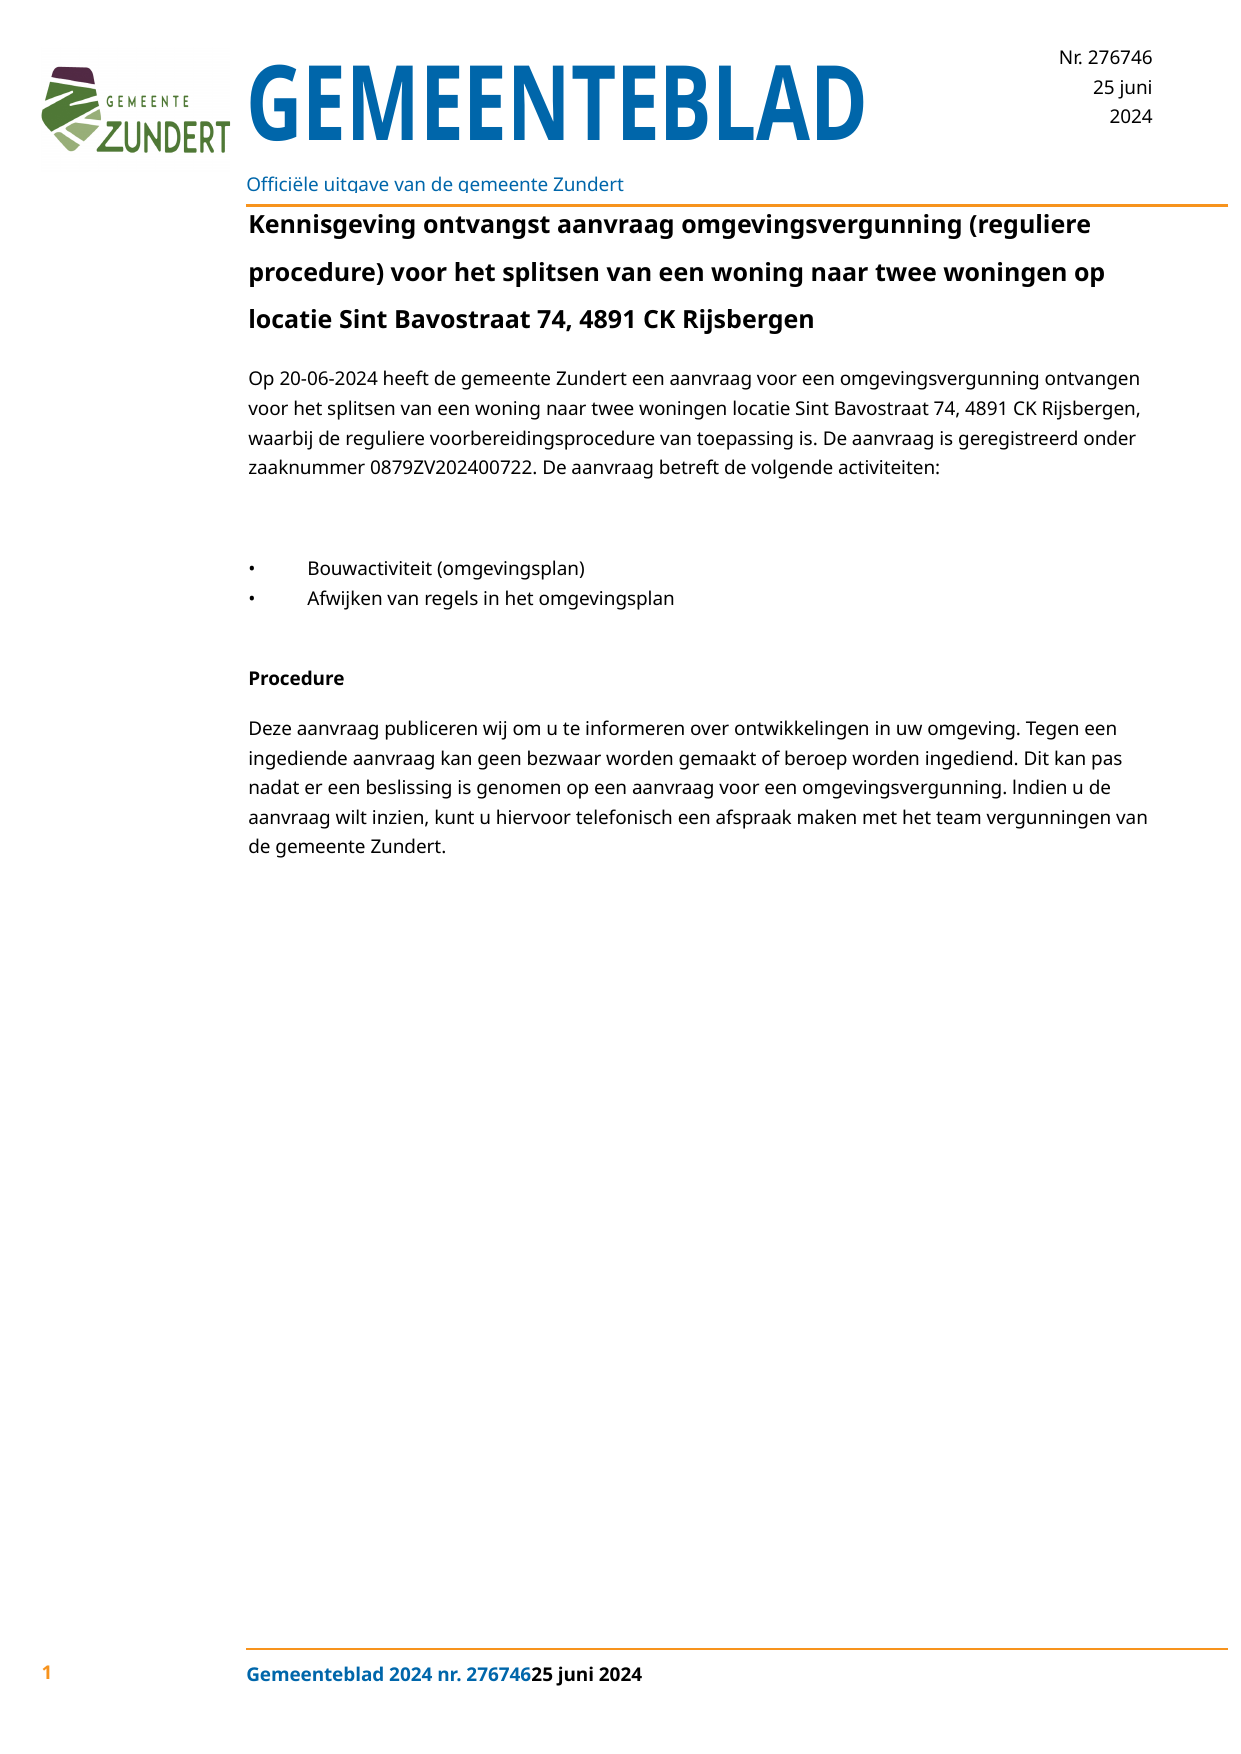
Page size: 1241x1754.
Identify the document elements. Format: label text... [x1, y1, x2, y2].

picture [41, 47, 231, 172]
list Bouwactiviteit (omgevingsplan) [248, 555, 1152, 581]
text Kennisgeving ontvangst aanvraag omgevingsvergunning (reguliere procedure) voor het splitsen van een woning naar twee woningen op locatie Sint Bavostraat 74, 4891 CK Rijsbergen [248, 207, 1152, 336]
text Op 20-06-2024 heeft de gemeente Zundert een aanvraag voor een omgevingsvergunning ontvangen voor het splitsen van een woning naar twee woningen locatie Sint Bavostraat 74, 4891 CK Rijsbergen, waarbij de reguliere voorbereidingsprocedure van toepassing is. De aanvraag is geregistreerd onder zaaknummer 0879ZV202400722. De aanvraag betreft de volgende activiteiten: [248, 366, 1152, 480]
list Afwijken van regels in het omgevingsplan [248, 585, 1152, 610]
text Deze aanvraag publiceren wij om u te informeren over ontwikkelingen in uw omgeving. Tegen een ingediende aanvraag kan geen bezwaar worden gemaakt of beroep worden ingediend. Dit kan pas nadat er een beslissing is genomen op een aanvraag voor een omgevingsvergunning. lndien u de aanvraag wilt inzien, kunt u hiervoor telefonisch een afspraak maken met het team vergunningen van de gemeente Zundert. [248, 715, 1152, 859]
text Procedure [248, 665, 1152, 690]
